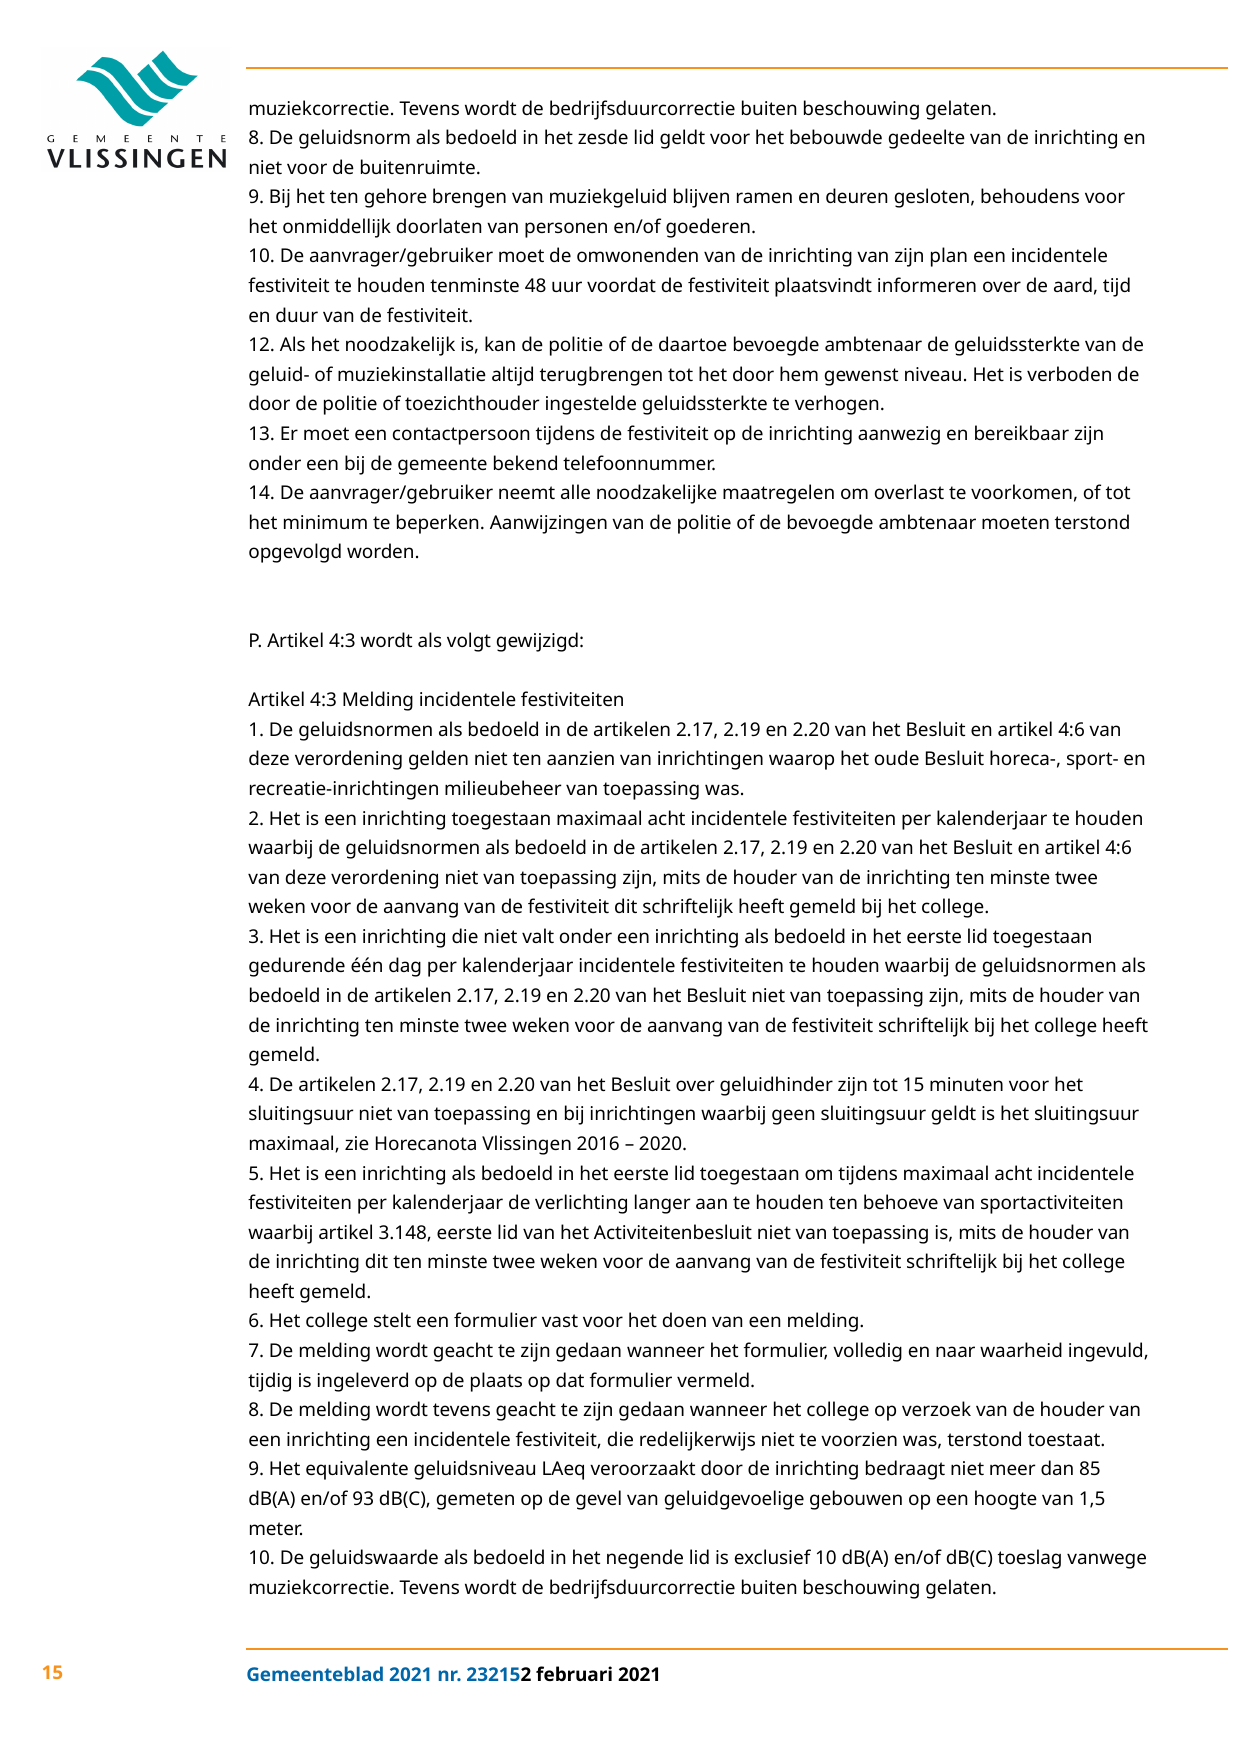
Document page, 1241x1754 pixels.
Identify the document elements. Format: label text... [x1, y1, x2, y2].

text 5. Het is een inrichting als bedoeld in het eerste lid toegestaan om tijdens maximaal acht incidentele festiviteiten per kalenderjaar de verlichting langer aan te houden ten behoeve van sportactiviteiten waarbij artikel 3.148, eerste lid van het Activiteitenbesluit niet van toepassing is, mits de houder van de inrichting dit ten minste twee weken voor de aanvang van de festiviteit schriftelijk bij het college heeft gemeld. [248, 1160, 1152, 1304]
text 10. De aanvrager/gebruiker moet de omwonenden van de inrichting van zijn plan een incidentele festiviteit te houden tenminste 48 uur voordat de festiviteit plaatsvindt informeren over de aard, tijd en duur van de festiviteit. [248, 243, 1152, 328]
text 9. Het equivalente geluidsniveau LAeq veroorzaakt door de inrichting bedraagt niet meer dan 85 dB(A) en/of 93 dB(C), gemeten op de gevel van geluidgevoelige gebouwen op een hoogte van 1,5 meter. [248, 1456, 1152, 1541]
text 2. Het is een inrichting toegestaan maximaal acht incidentele festiviteiten per kalenderjaar te houden waarbij de geluidsnormen als bedoeld in de artikelen 2.17, 2.19 en 2.20 van het Besluit en artikel 4:6 van deze verordening niet van toepassing zijn, mits de houder van de inrichting ten minste twee weken voor de aanvang van de festiviteit dit schriftelijk heeft gemeld bij het college. [248, 805, 1152, 919]
text 4. De artikelen 2.17, 2.19 en 2.20 van het Besluit over geluidhinder zijn tot 15 minuten voor het sluitingsuur niet van toepassing en bij inrichtingen waarbij geen sluitingsuur geldt is het sluitingsuur maximaal, zie Horecanota Vlissingen 2016 – 2020. [248, 1071, 1152, 1156]
text 8. De melding wordt tevens geacht te zijn gedaan wanneer het college op verzoek van de houder van een inrichting een incidentele festiviteit, die redelijkerwijs niet te voorzien was, terstond toestaat. [248, 1396, 1152, 1452]
text 14. De aanvrager/gebruiker neemt alle noodzakelijke maatregelen om overlast te voorkomen, of tot het minimum te beperken. Aanwijzingen van de politie of de bevoegde ambtenaar moeten terstond opgevolgd worden. [248, 479, 1152, 564]
text 6. Het college stelt een formulier vast voor het doen van een melding. [248, 1308, 1152, 1333]
text P. Artikel 4:3 wordt als volgt gewijzigd: [248, 627, 1152, 653]
text 3. Het is een inrichting die niet valt onder een inrichting als bedoeld in het eerste lid toegestaan gedurende één dag per kalenderjaar incidentele festiviteiten te houden waarbij de geluidsnormen als bedoeld in de artikelen 2.17, 2.19 en 2.20 van het Besluit niet van toepassing zijn, mits de houder van de inrichting ten minste twee weken voor de aanvang van de festiviteit schriftelijk bij het college heeft gemeld. [248, 923, 1152, 1067]
text 8. De geluidsnorm als bedoeld in het zesde lid geldt voor het bebouwde gedeelte van de inrichting en niet voor de buitenruimte. [248, 124, 1152, 180]
text Artikel 4:3 Melding incidentele festiviteiten [248, 686, 1152, 712]
text 13. Er moet een contactpersoon tijdens de festiviteit op de inrichting aanwezig en bereikbaar zijn onder een bij de gemeente bekend telefoonnummer. [248, 420, 1152, 476]
picture [41, 47, 231, 172]
text 9. Bij het ten gehore brengen van muziekgeluid blijven ramen en deuren gesloten, behoudens voor het onmiddellijk doorlaten van personen en/of goederen. [248, 183, 1152, 239]
text 10. De geluidswaarde als bedoeld in het negende lid is exclusief 10 dB(A) en/of dB(C) toeslag vanwege muziekcorrectie. Tevens wordt de bedrijfsduurcorrectie buiten beschouwing gelaten. [248, 1544, 1152, 1600]
text 7. De melding wordt geacht te zijn gedaan wanneer het formulier, volledig en naar waarheid ingevuld, tijdig is ingeleverd op de plaats op dat formulier vermeld. [248, 1337, 1152, 1393]
text 1. De geluidsnormen als bedoeld in de artikelen 2.17, 2.19 en 2.20 van het Besluit en artikel 4:6 van deze verordening gelden niet ten aanzien van inrichtingen waarop het oude Besluit horeca-, sport- en recreatie-inrichtingen milieubeheer van toepassing was. [248, 716, 1152, 801]
text 12. Als het noodzakelijk is, kan de politie of de daartoe bevoegde ambtenaar de geluidssterkte van de geluid- of muziekinstallatie altijd terugbrengen tot het door hem gewenst niveau. Het is verboden de door de politie of toezichthouder ingestelde geluidssterkte te verhogen. [248, 331, 1152, 416]
text muziekcorrectie. Tevens wordt de bedrijfsduurcorrectie buiten beschouwing gelaten. [248, 95, 1152, 121]
